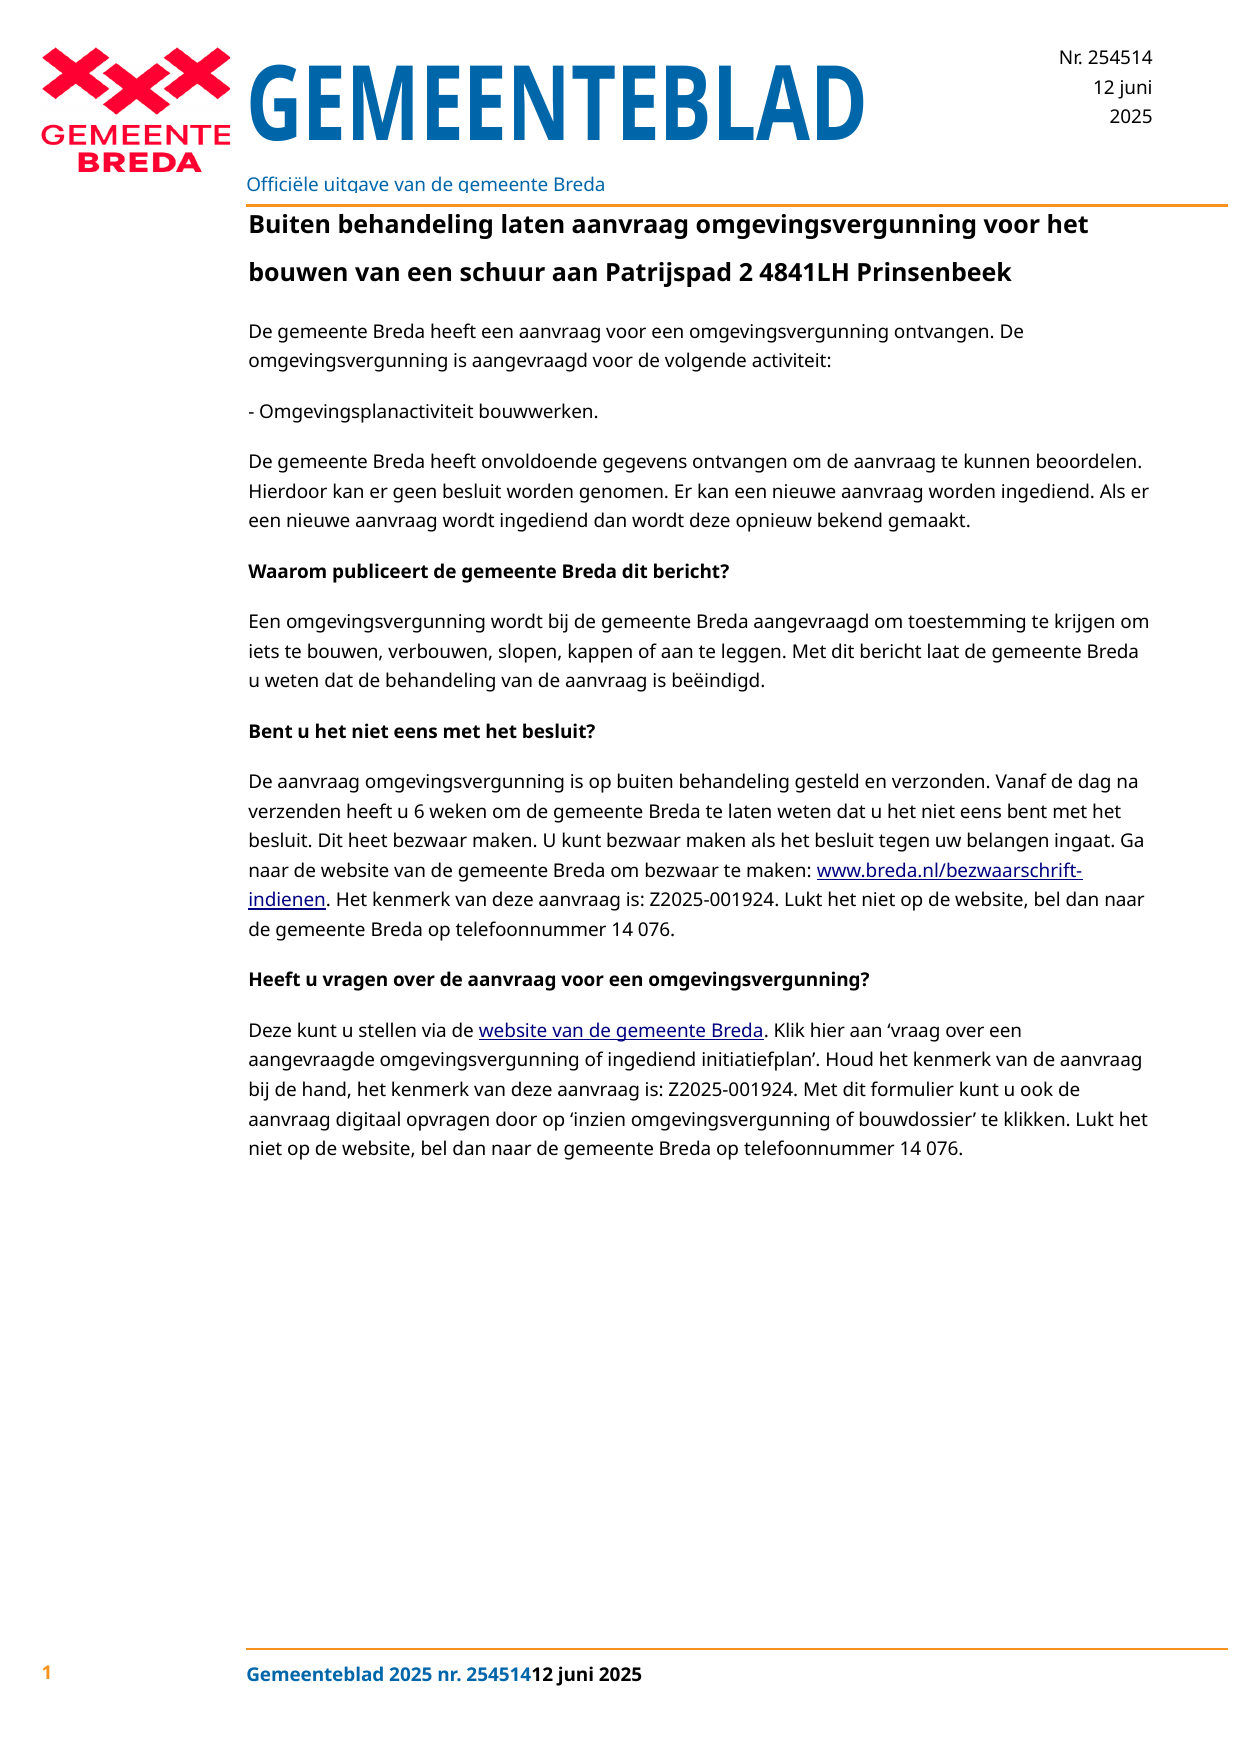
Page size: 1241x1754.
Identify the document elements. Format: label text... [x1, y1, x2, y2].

text De gemeente Breda heeft onvoldoende gegevens ontvangen om de aanvraag te kunnen beoordelen. Hierdoor kan er geen besluit worden genomen. Er kan een nieuwe aanvraag worden ingediend. Als er een nieuwe aanvraag wordt ingediend dan wordt deze opnieuw bekend gemaakt. [248, 448, 1152, 533]
text Een omgevingsvergunning wordt bij de gemeente Breda aangevraagd om toestemming te krijgen om iets te bouwen, verbouwen, slopen, kappen of aan te leggen. Met dit bericht laat de gemeente Breda u weten dat de behandeling van de aanvraag is beëindigd. [248, 608, 1152, 693]
text Deze kunt u stellen via de website van de gemeente Breda. Klik hier aan ‘vraag over een aangevraagde omgevingsvergunning of ingediend initiatiefplan’. Houd het kenmerk van de aanvraag bij de hand, het kenmerk van deze aanvraag is: Z2025-001924. Met dit formulier kunt u ook de aanvraag digitaal opvragen door op ‘inzien omgevingsvergunning of bouwdossier’ te klikken. Lukt het niet op de website, bel dan naar de gemeente Breda op telefoonnummer 14 076. [248, 1017, 1152, 1161]
text Heeft u vragen over de aanvraag voor een omgevingsvergunning? [248, 967, 1152, 992]
picture [41, 47, 231, 172]
text De aanvraag omgevingsvergunning is op buiten behandeling gesteld en verzonden. Vanaf de dag na verzenden heeft u 6 weken om de gemeente Breda te laten weten dat u het niet eens bent met het besluit. Dit heet bezwaar maken. U kunt bezwaar maken als het besluit tegen uw belangen ingaat. Ga naar de website van de gemeente Breda om bezwaar te maken: www.breda.nl/bezwaarschrift-indienen. Het kenmerk van deze aanvraag is: Z2025-001924. Lukt het niet op de website, bel dan naar de gemeente Breda op telefoonnummer 14 076. [248, 768, 1152, 942]
text Waarom publiceert de gemeente Breda dit bericht? [248, 558, 1152, 584]
text De gemeente Breda heeft een aanvraag voor een omgevingsvergunning ontvangen. De omgevingsvergunning is aangevraagd voor de volgende activiteit: [248, 318, 1152, 373]
text Buiten behandeling laten aanvraag omgevingsvergunning voor het bouwen van een schuur aan Patrijspad 2 4841LH Prinsenbeek [248, 207, 1152, 288]
text Bent u het niet eens met het besluit? [248, 718, 1152, 744]
text - Omgevingsplanactiviteit bouwwerken. [248, 398, 1152, 424]
